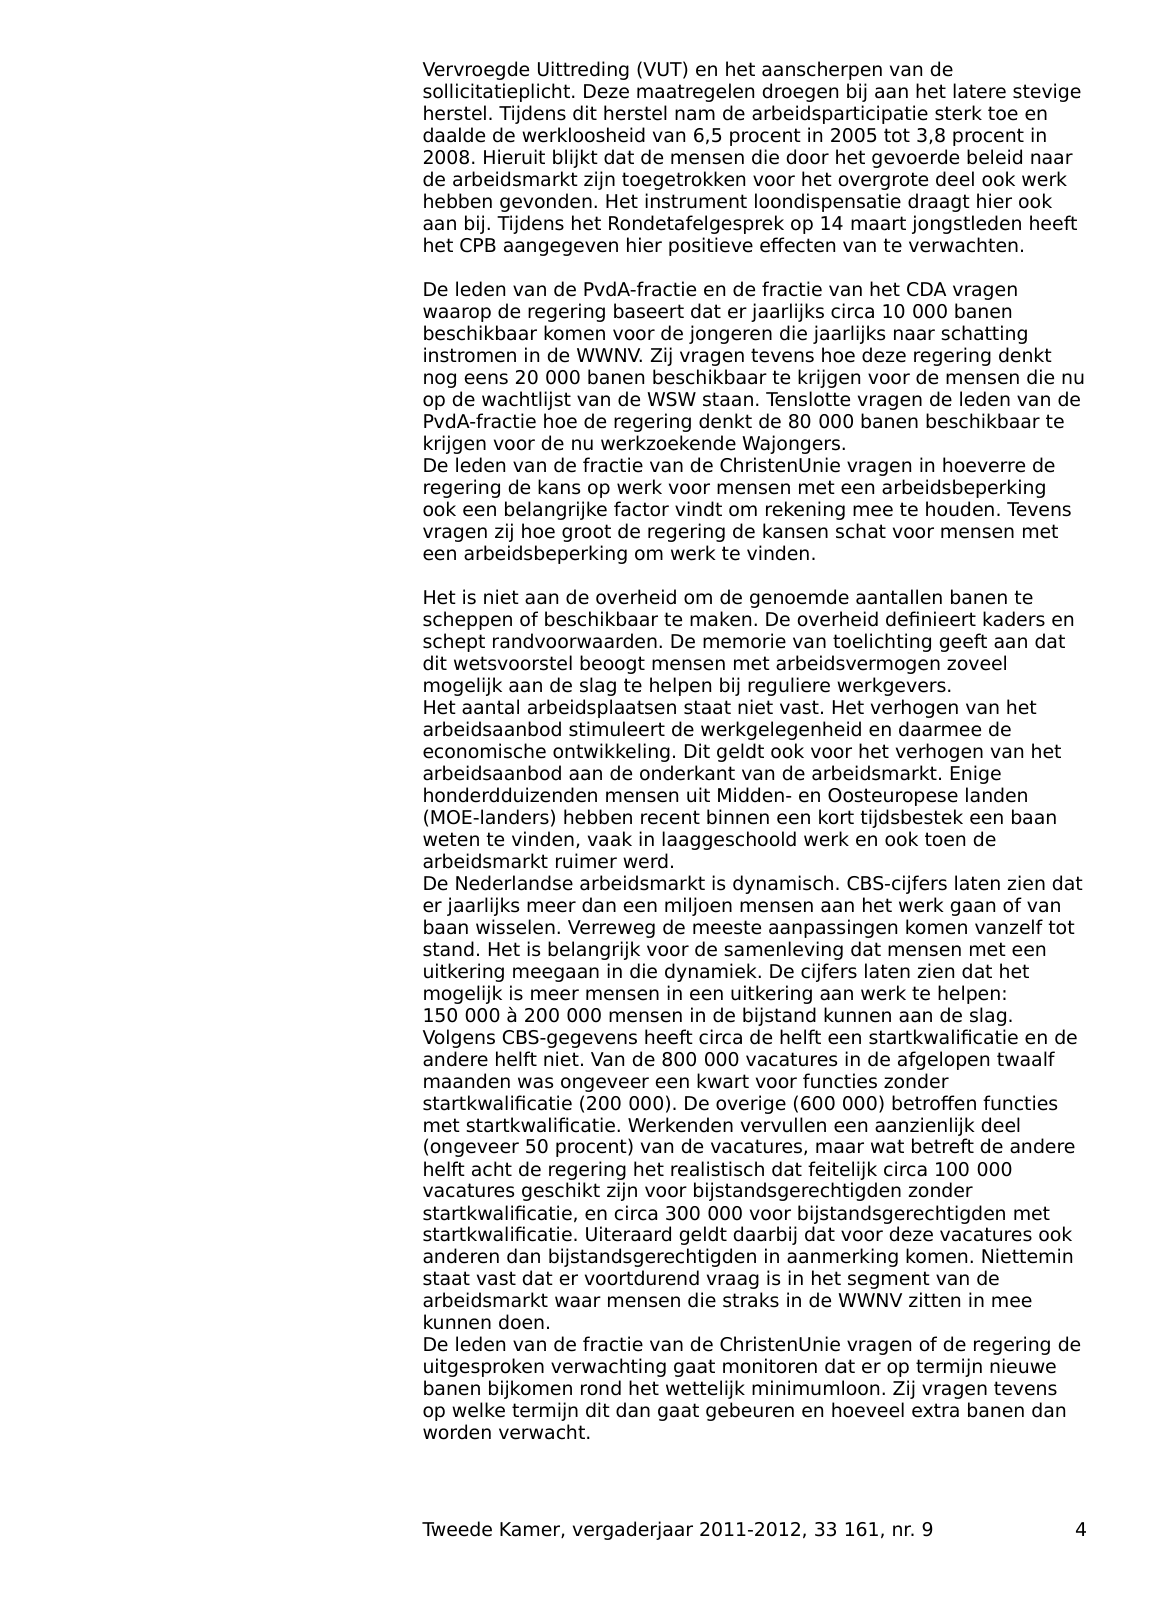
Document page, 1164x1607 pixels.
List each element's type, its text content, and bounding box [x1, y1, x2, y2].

text De leden van de PvdA-fractie en de fractie van het CDA vragen waarop de regering baseert dat er jaarlijks circa 10 000 banen beschikbaar komen voor de jongeren die jaarlijks naar schatting instromen in de WWNV. Zij vragen tevens hoe deze regering denkt nog eens 20 000 banen beschikbaar te krijgen voor de mensen die nu op de wachtlijst van de WSW staan. Tenslotte vragen de leden van de PvdA-fractie hoe de regering denkt de 80 000 banen beschikbaar te krijgen voor de nu werkzoekende Wajongers. [422, 279, 1087, 455]
text Het aantal arbeidsplaatsen staat niet vast. Het verhogen van het arbeidsaanbod stimuleert de werkgelegenheid en daarmee de economische ontwikkeling. Dit geldt ook voor het verhogen van het arbeidsaanbod aan de onderkant van de arbeidsmarkt. Enige honderdduizenden mensen uit Midden- en Oosteuropese landen (MOE-landers) hebben recent binnen een kort tijdsbestek een baan weten te vinden, vaak in laaggeschoold werk en ook toen de arbeidsmarkt ruimer werd. [422, 697, 1087, 873]
text De leden van de fractie van de ChristenUnie vragen of de regering de uitgesproken verwachting gaat monitoren dat er op termijn nieuwe banen bijkomen rond het wettelijk minimumloon. Zij vragen tevens op welke termijn dit dan gaat gebeuren en hoeveel extra banen dan worden verwacht. [422, 1334, 1087, 1444]
text De Nederlandse arbeidsmarkt is dynamisch. CBS-cijfers laten zien dat er jaarlijks meer dan een miljoen mensen aan het werk gaan of van baan wisselen. Verreweg de meeste aanpassingen komen vanzelf tot stand. Het is belangrijk voor de samenleving dat mensen met een uitkering meegaan in die dynamiek. De cijfers laten zien dat het mogelijk is meer mensen in een uitkering aan werk te helpen: 150 000 à 200 000 mensen in de bijstand kunnen aan de slag. Volgens CBS-gegevens heeft circa de helft een startkwalificatie en de andere helft niet. Van de 800 000 vacatures in de afgelopen twaalf maanden was ongeveer een kwart voor functies zonder startkwalificatie (200 000). De overige (600 000) betroffen functies met startkwalificatie. Werkenden vervullen een aanzienlijk deel (ongeveer 50 procent) van de vacatures, maar wat betreft de andere helft acht de regering het realistisch dat feitelijk circa 100 000 vacatures geschikt zijn voor bijstandsgerechtigden zonder startkwalificatie, en circa 300 000 voor bijstandsgerechtigden met startkwalificatie. Uiteraard geldt daarbij dat voor deze vacatures ook anderen dan bijstandsgerechtigden in aanmerking komen. Niettemin staat vast dat er voortdurend vraag is in het segment van de arbeidsmarkt waar mensen die straks in de WWNV zitten in mee kunnen doen. [422, 873, 1087, 1334]
text Het is niet aan de overheid om de genoemde aantallen banen te scheppen of beschikbaar te maken. De overheid definieert kaders en schept randvoorwaarden. De memorie van toelichting geeft aan dat dit wetsvoorstel beoogt mensen met arbeidsvermogen zoveel mogelijk aan de slag te helpen bij reguliere werkgevers. [422, 587, 1087, 697]
text De leden van de fractie van de ChristenUnie vragen in hoeverre de regering de kans op werk voor mensen met een arbeidsbeperking ook een belangrijke factor vindt om rekening mee te houden. Tevens vragen zij hoe groot de regering de kansen schat voor mensen met een arbeidsbeperking om werk te vinden. [422, 455, 1087, 565]
text Vervroegde Uittreding (VUT) en het aanscherpen van de sollicitatieplicht. Deze maatregelen droegen bij aan het latere stevige herstel. Tijdens dit herstel nam de arbeidsparticipatie sterk toe en daalde de werkloosheid van 6,5 procent in 2005 tot 3,8 procent in 2008. Hieruit blijkt dat de mensen die door het gevoerde beleid naar de arbeidsmarkt zijn toegetrokken voor het overgrote deel ook werk hebben gevonden. Het instrument loondispensatie draagt hier ook aan bij. Tijdens het Rondetafelgesprek op 14 maart jongstleden heeft het CPB aangegeven hier positieve effecten van te verwachten. [422, 59, 1087, 257]
